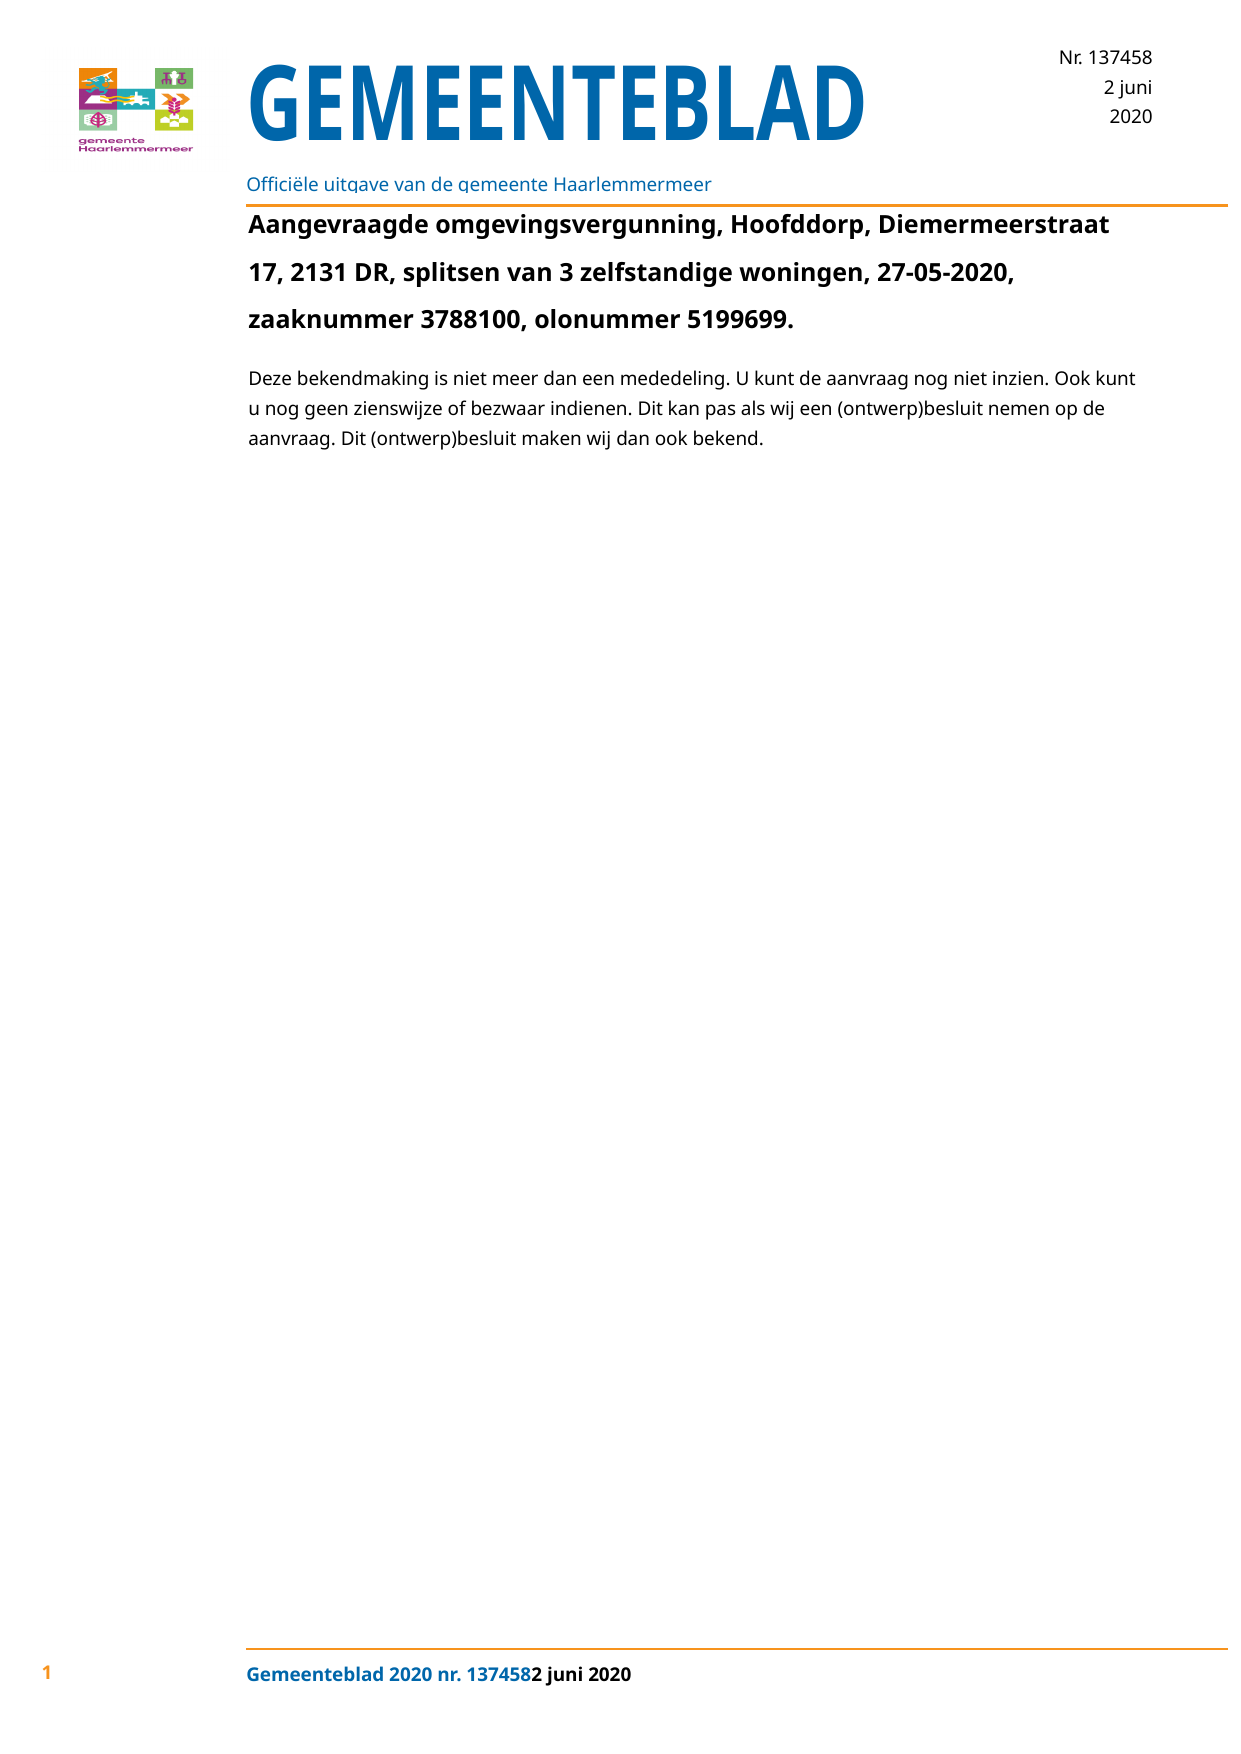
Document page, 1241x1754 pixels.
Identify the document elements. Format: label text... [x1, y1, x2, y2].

text Deze bekendmaking is niet meer dan een mededeling. U kunt de aanvraag nog niet inzien. Ook kunt u nog geen zienswijze of bezwaar indienen. Dit kan pas als wij een (ontwerp)besluit nemen op de aanvraag. Dit (ontwerp)besluit maken wij dan ook bekend. [248, 366, 1152, 450]
text Aangevraagde omgevingsvergunning, Hoofddorp, Diemermeerstraat 17, 2131 DR, splitsen van 3 zelfstandige woningen, 27-05-2020, zaaknummer 3788100, olonummer 5199699. [248, 207, 1152, 336]
picture [41, 47, 231, 172]
